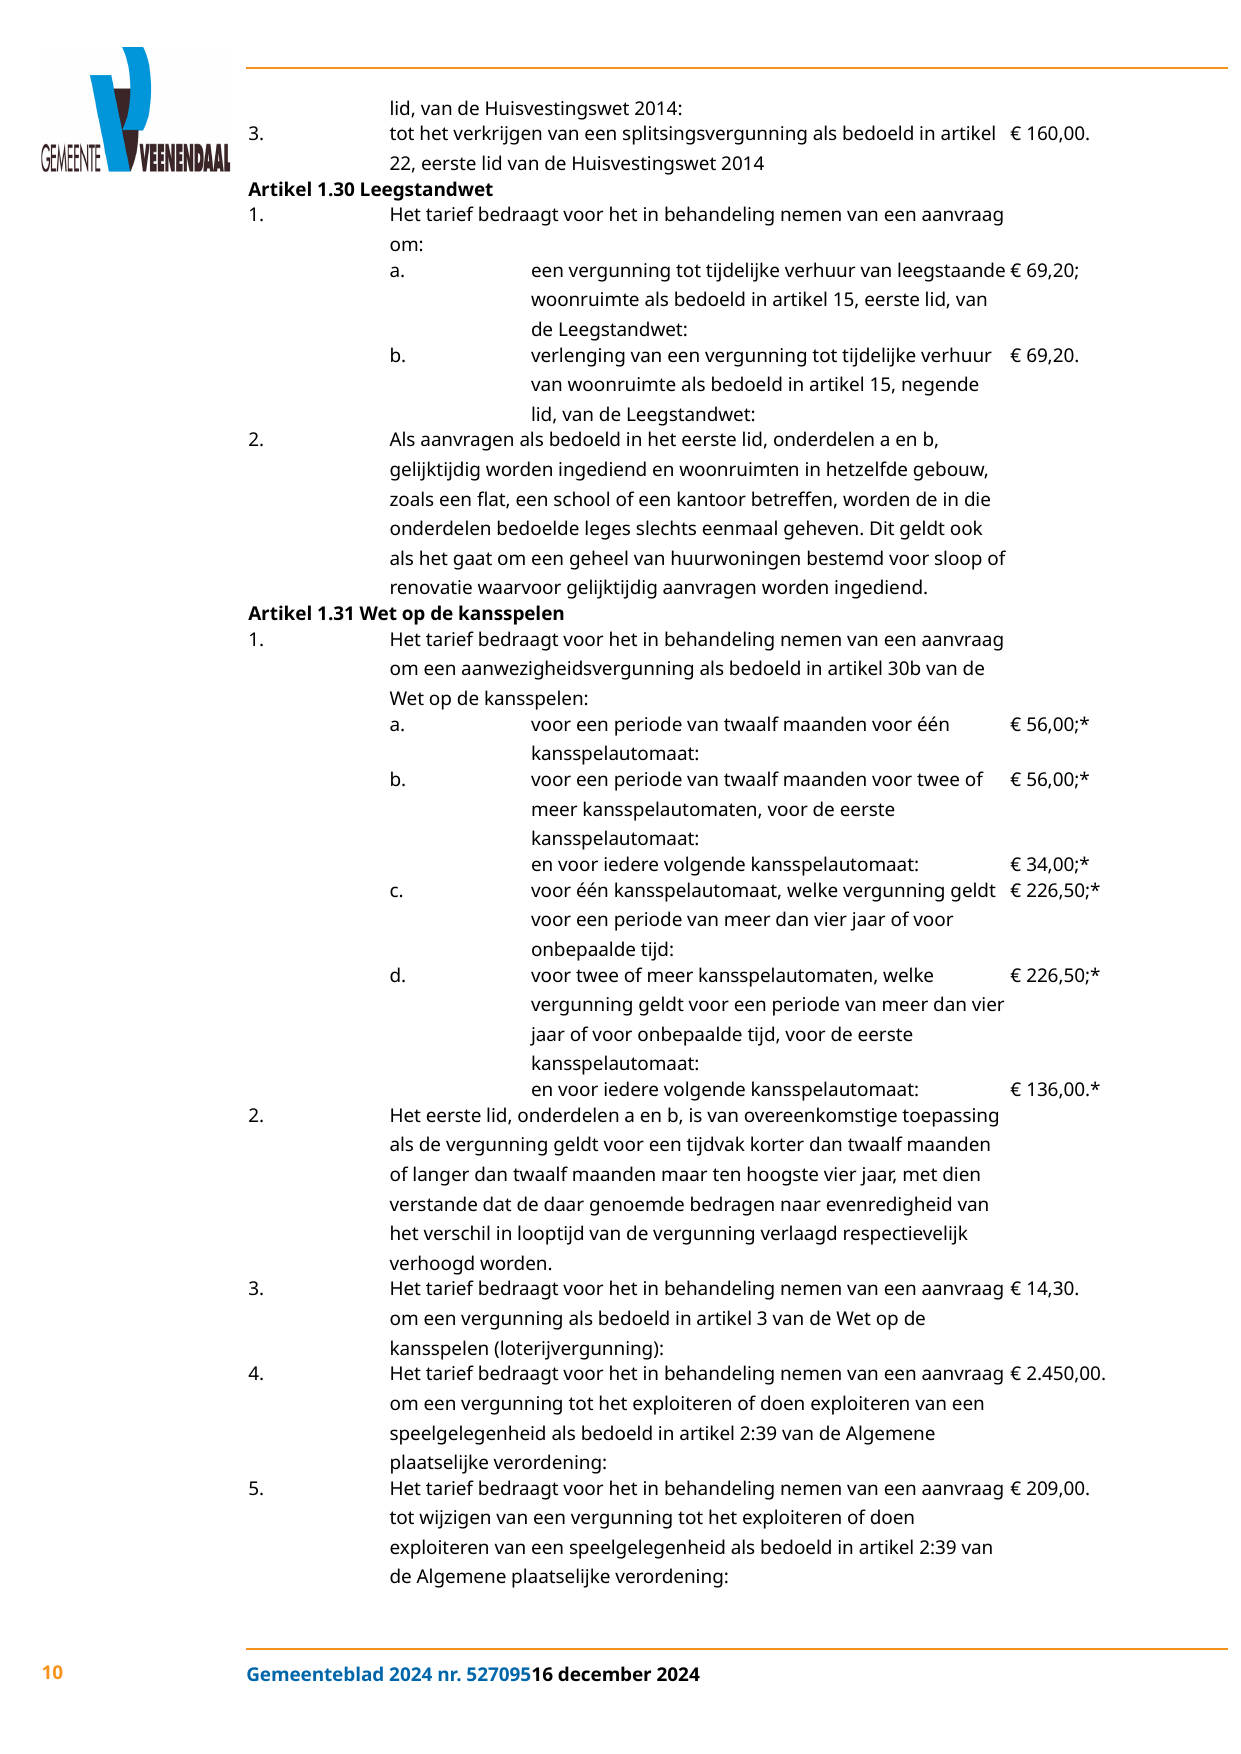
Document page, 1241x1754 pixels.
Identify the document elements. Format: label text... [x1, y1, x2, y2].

table_cell 3. [248, 1276, 389, 1361]
table_cell € 160,00. [1010, 121, 1152, 176]
table_cell voor een periode van twaalf maanden voor twee of meer kansspelautomaten, voor de eerste kansspelautomaat: [531, 766, 1010, 851]
table_cell 3. [248, 121, 389, 176]
table_cell 1. [248, 626, 389, 711]
table_cell 2. [248, 1102, 389, 1276]
table_cell € 226,50;* [1010, 877, 1152, 962]
table_cell 4. [248, 1361, 389, 1475]
table_cell [248, 1076, 389, 1102]
picture [41, 47, 130, 172]
table_cell [389, 1076, 531, 1102]
table_cell voor een periode van twaalf maanden voor één kansspelautomaat: [531, 711, 1010, 766]
table_cell [248, 851, 389, 877]
table_cell [248, 877, 389, 962]
table_cell b. [389, 342, 531, 427]
table_cell [248, 711, 389, 766]
table_cell [248, 95, 389, 121]
table_cell € 209,00. [1010, 1475, 1152, 1589]
table_cell Het tarief bedraagt voor het in behandeling nemen van een aanvraag om een vergunning als bedoeld in artikel 3 van de Wet op de kansspelen (loterijvergunning): [389, 1276, 1010, 1361]
table_cell voor één kansspelautomaat, welke vergunning geldt voor een periode van meer dan vier jaar of voor onbepaalde tijd: [531, 877, 1010, 962]
table_cell lid, van de Huisvestingswet 2014: [389, 95, 1010, 121]
table_cell € 136,00.* [1010, 1076, 1152, 1102]
table_cell € 226,50;* [1010, 962, 1152, 1076]
table_cell Als aanvragen als bedoeld in het eerste lid, onderdelen a en b, gelijktijdig worden ingediend en woonruimten in hetzelfde gebouw, zoals een flat, een school of een kantoor betreffen, worden de in die onderdelen bedoelde leges slechts eenmaal geheven. Dit geldt ook als het gaat om een geheel van huurwoningen bestemd voor sloop of renovatie waarvoor gelijktijdig aanvragen worden ingediend. [389, 427, 1010, 600]
table_cell verlenging van een vergunning tot tijdelijke verhuur van woonruimte als bedoeld in artikel 15, negende lid, van de Leegstandwet: [531, 342, 1010, 427]
table_cell 5. [248, 1475, 389, 1589]
table_cell c. [389, 877, 531, 962]
table_cell [1010, 626, 1152, 711]
picture [123, 47, 231, 172]
table_cell voor twee of meer kansspelautomaten, welke vergunning geldt voor een periode van meer dan vier jaar of voor onbepaalde tijd, voor de eerste kansspelautomaat: [531, 962, 1010, 1076]
table_cell € 34,00;* [1010, 851, 1152, 877]
table_cell en voor iedere volgende kansspelautomaat: [531, 851, 1010, 877]
table_cell a. [389, 711, 531, 766]
table_cell [248, 257, 389, 342]
table_cell Artikel 1.30 Leegstandwet [248, 176, 1010, 202]
table_cell Artikel 1.31 Wet op de kansspelen [248, 600, 1010, 626]
table_cell [1010, 202, 1152, 257]
table_cell [1010, 1102, 1152, 1276]
table_cell € 2.450,00. [1010, 1361, 1152, 1475]
table_cell [1010, 600, 1152, 626]
table_cell [248, 766, 389, 851]
table_cell Het tarief bedraagt voor het in behandeling nemen van een aanvraag om een vergunning tot het exploiteren of doen exploiteren van een speelgelegenheid als bedoeld in artikel 2:39 van de Algemene plaatselijke verordening: [389, 1361, 1010, 1475]
table_cell Het tarief bedraagt voor het in behandeling nemen van een aanvraag om: [389, 202, 1010, 257]
table_cell Het eerste lid, onderdelen a en b, is van overeenkomstige toepassing als de vergunning geldt voor een tijdvak korter dan twaalf maanden of langer dan twaalf maanden maar ten hoogste vier jaar, met dien verstande dat de daar genoemde bedragen naar evenredigheid van het verschil in looptijd van de vergunning verlaagd respectievelijk verhoogd worden. [389, 1102, 1010, 1276]
table_cell een vergunning tot tijdelijke verhuur van leegstaande woonruimte als bedoeld in artikel 15, eerste lid, van de Leegstandwet: [531, 257, 1010, 342]
table_cell d. [389, 962, 531, 1076]
table_cell en voor iedere volgende kansspelautomaat: [531, 1076, 1010, 1102]
table_cell 1. [248, 202, 389, 257]
table_cell [248, 342, 389, 427]
table_cell € 69,20. [1010, 342, 1152, 427]
table_cell [1010, 95, 1152, 121]
table_cell [389, 851, 531, 877]
table_cell b. [389, 766, 531, 851]
table_cell [248, 962, 389, 1076]
table_cell Het tarief bedraagt voor het in behandeling nemen van een aanvraag om een aanwezigheidsvergunning als bedoeld in artikel 30b van de Wet op de kansspelen: [389, 626, 1010, 711]
table_cell € 56,00;* [1010, 766, 1152, 851]
table_cell [1010, 427, 1152, 600]
table_cell € 56,00;* [1010, 711, 1152, 766]
table_cell a. [389, 257, 531, 342]
table_cell [1010, 176, 1152, 202]
table_cell Het tarief bedraagt voor het in behandeling nemen van een aanvraag tot wijzigen van een vergunning tot het exploiteren of doen exploiteren van een speelgelegenheid als bedoeld in artikel 2:39 van de Algemene plaatselijke verordening: [389, 1475, 1010, 1589]
table_cell tot het verkrijgen van een splitsingsvergunning als bedoeld in artikel 22, eerste lid van de Huisvestingswet 2014 [389, 121, 1010, 176]
table_cell € 14,30. [1010, 1276, 1152, 1361]
table_cell 2. [248, 427, 389, 600]
table_cell € 69,20; [1010, 257, 1152, 342]
